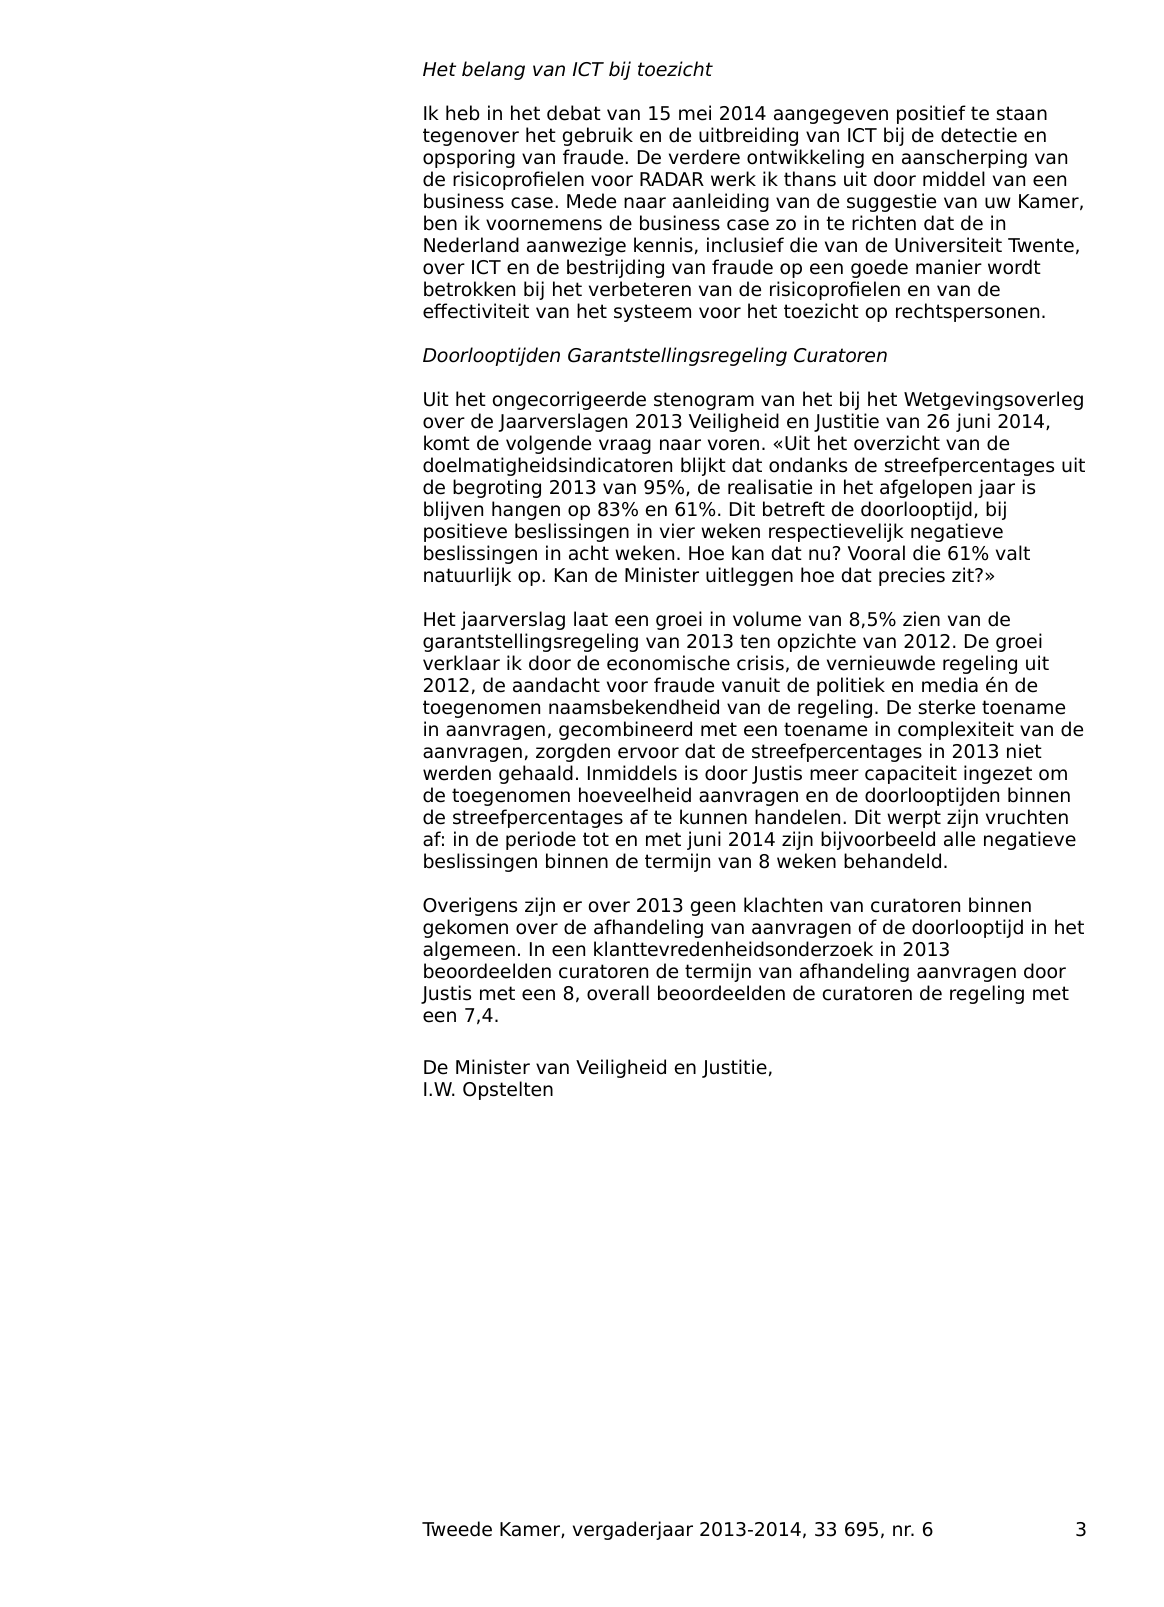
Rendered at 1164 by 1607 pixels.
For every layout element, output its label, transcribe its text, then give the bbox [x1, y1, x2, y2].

text Ik heb in het debat van 15 mei 2014 aangegeven positief te staan tegenover het gebruik en de uitbreiding van ICT bij de detectie en opsporing van fraude. De verdere ontwikkeling en aanscherping van de risicoprofielen voor RADAR werk ik thans uit door middel van een business case. Mede naar aanleiding van de suggestie van uw Kamer, ben ik voornemens de business case zo in te richten dat de in Nederland aanwezige kennis, inclusief die van de Universiteit Twente, over ICT en de bestrijding van fraude op een goede manier wordt betrokken bij het verbeteren van de risicoprofielen en van de effectiviteit van het systeem voor het toezicht op rechtspersonen. [422, 103, 1087, 323]
subtitle Doorlooptijden Garantstellingsregeling Curatoren [422, 345, 1087, 367]
text Overigens zijn er over 2013 geen klachten van curatoren binnen gekomen over de afhandeling van aanvragen of de doorlooptijd in het algemeen. In een klanttevredenheidsonderzoek in 2013 beoordeelden curatoren de termijn van afhandeling aanvragen door Justis met een 8, overall beoordeelden de curatoren de regeling met een 7,4. [422, 895, 1087, 1027]
subtitle Het belang van ICT bij toezicht [422, 59, 1087, 81]
text Het jaarverslag laat een groei in volume van 8,5% zien van de garantstellingsregeling van 2013 ten opzichte van 2012. De groei verklaar ik door de economische crisis, de vernieuwde regeling uit 2012, de aandacht voor fraude vanuit de politiek en media én de toegenomen naamsbekendheid van de regeling. De sterke toename in aanvragen, gecombineerd met een toename in complexiteit van de aanvragen, zorgden ervoor dat de streefpercentages in 2013 niet werden gehaald. Inmiddels is door Justis meer capaciteit ingezet om de toegenomen hoeveelheid aanvragen en de doorlooptijden binnen de streefpercentages af te kunnen handelen. Dit werpt zijn vruchten af: in de periode tot en met juni 2014 zijn bijvoorbeeld alle negatieve beslissingen binnen de termijn van 8 weken behandeld. [422, 609, 1087, 873]
text De Minister van Veiligheid en Justitie, I.W. Opstelten [422, 1057, 1087, 1101]
text Uit het ongecorrigeerde stenogram van het bij het Wetgevingsoverleg over de Jaarverslagen 2013 Veiligheid en Justitie van 26 juni 2014, komt de volgende vraag naar voren. «Uit het overzicht van de doelmatigheidsindicatoren blijkt dat ondanks de streefpercentages uit de begroting 2013 van 95%, de realisatie in het afgelopen jaar is blijven hangen op 83% en 61%. Dit betreft de doorlooptijd, bij positieve beslissingen in vier weken respectievelijk negatieve beslissingen in acht weken. Hoe kan dat nu? Vooral die 61% valt natuurlijk op. Kan de Minister uitleggen hoe dat precies zit?» [422, 389, 1087, 587]
